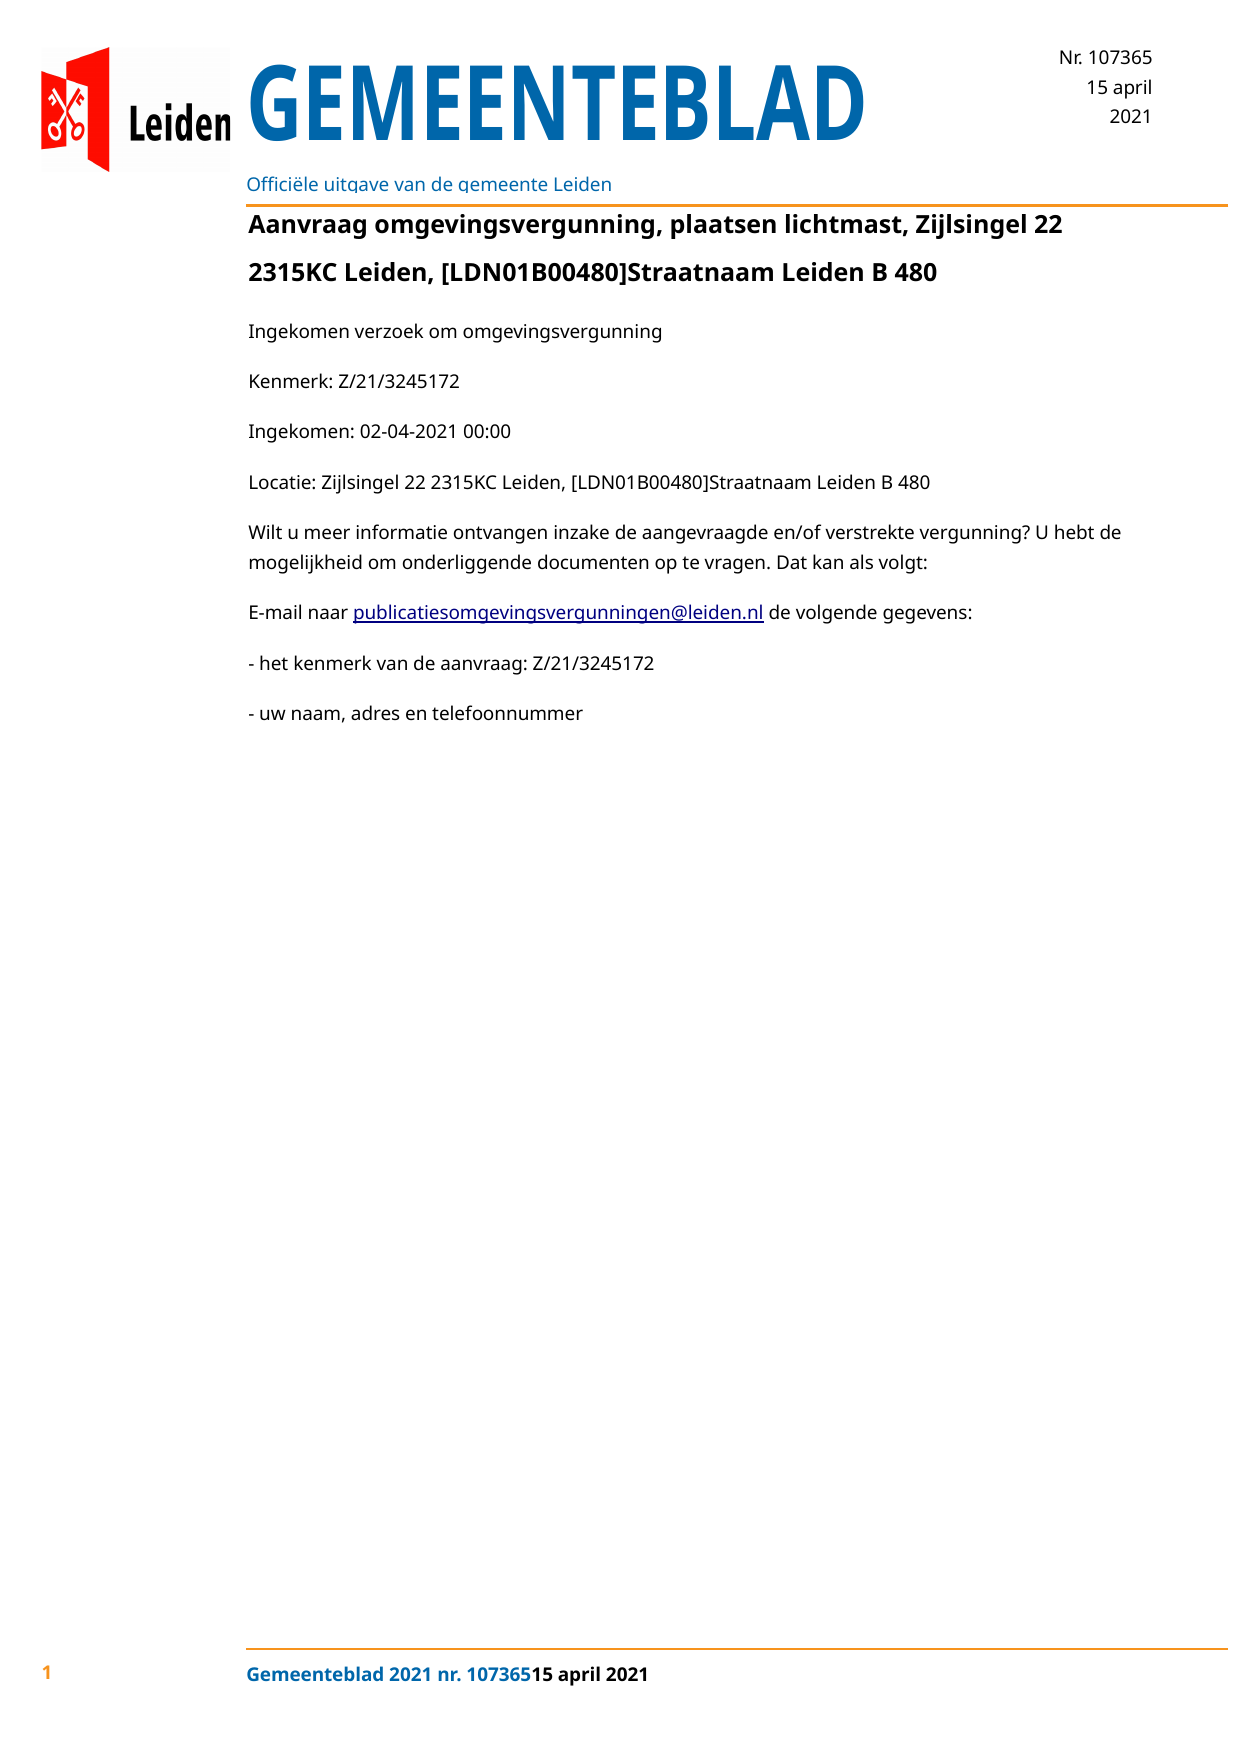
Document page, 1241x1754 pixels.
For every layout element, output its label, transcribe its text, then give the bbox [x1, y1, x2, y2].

picture [41, 47, 231, 172]
text - het kenmerk van de aanvraag: Z/21/3245172 [248, 650, 1152, 676]
text Ingekomen verzoek om omgevingsvergunning [248, 318, 1152, 344]
text Locatie: Zijlsingel 22 2315KC Leiden, [LDN01B00480]Straatnaam Leiden B 480 [248, 469, 1152, 495]
text Aanvraag omgevingsvergunning, plaatsen lichtmast, Zijlsingel 22 2315KC Leiden, [LDN01B00480]Straatnaam Leiden B 480 [248, 207, 1152, 288]
text - uw naam, adres en telefoonnummer [248, 700, 1152, 726]
text Kenmerk: Z/21/3245172 [248, 368, 1152, 394]
text Ingekomen: 02-04-2021 00:00 [248, 419, 1152, 444]
text Wilt u meer informatie ontvangen inzake de aangevraagde en/of verstrekte vergunning? U hebt de mogelijkheid om onderliggende documenten op te vragen. Dat kan als volgt: [248, 519, 1152, 575]
text E-mail naar publicatiesomgevingsvergunningen@leiden.nl de volgende gegevens: [248, 599, 1152, 625]
